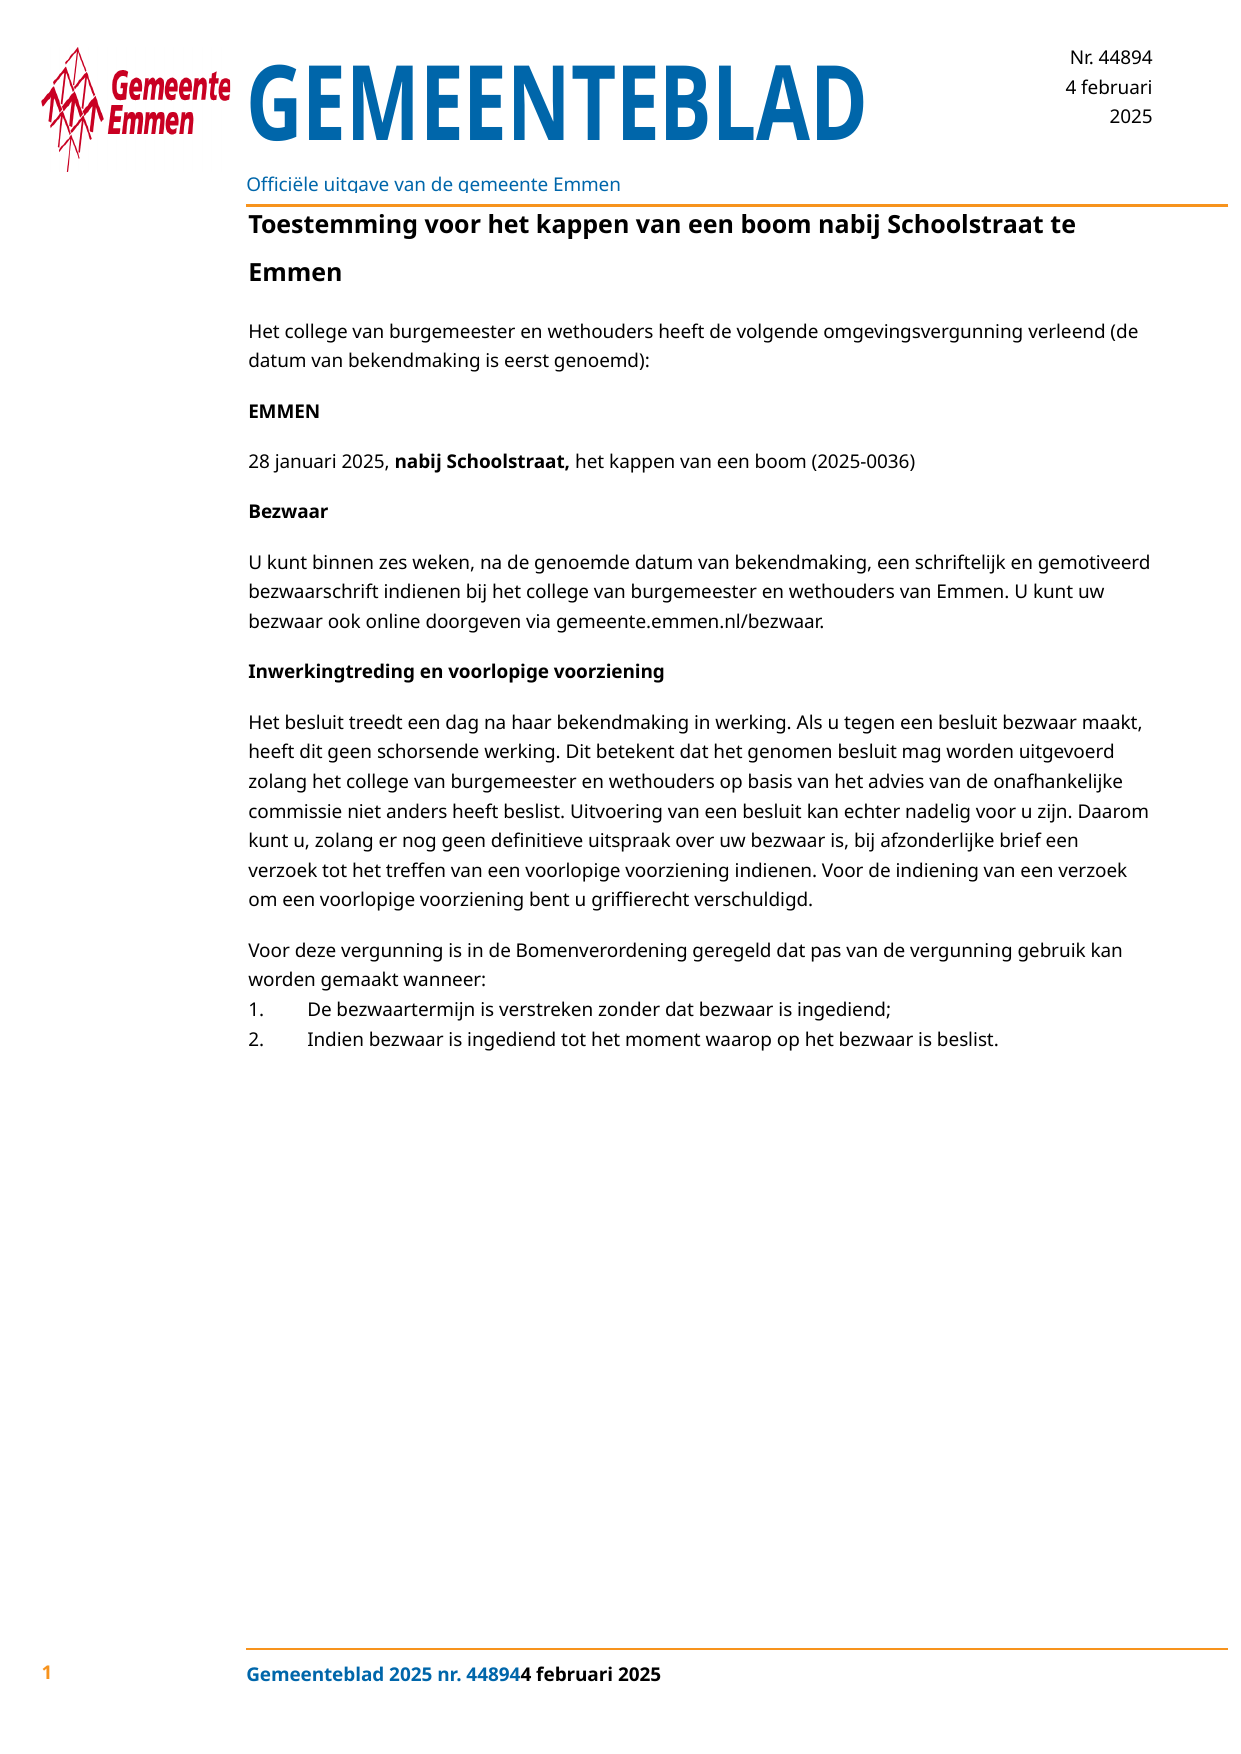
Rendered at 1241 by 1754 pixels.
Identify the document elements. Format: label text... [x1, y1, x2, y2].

text Het college van burgemeester en wethouders heeft de volgende omgevingsvergunning verleend (de datum van bekendmaking is eerst genoemd): [248, 318, 1152, 373]
list Indien bezwaar is ingediend tot het moment waarop op het bezwaar is beslist. [248, 1026, 1152, 1052]
text EMMEN [248, 398, 1152, 424]
text Bezwaar [248, 499, 1152, 524]
picture [41, 47, 231, 172]
text Het besluit treedt een dag na haar bekendmaking in werking. Als u tegen een besluit bezwaar maakt, heeft dit geen schorsende werking. Dit betekent dat het genomen besluit mag worden uitgevoerd zolang het college van burgemeester en wethouders op basis van het advies van de onafhankelijke commissie niet anders heeft beslist. Uitvoering van een besluit kan echter nadelig voor u zijn. Daarom kunt u, zolang er nog geen definitieve uitspraak over uw bezwaar is, bij afzonderlijke brief een verzoek tot het treffen van een voorlopige voorziening indienen. Voor de indiening van een verzoek om een voorlopige voorziening bent u griffierecht verschuldigd. [248, 709, 1152, 912]
list De bezwaartermijn is verstreken zonder dat bezwaar is ingediend; [248, 996, 1152, 1022]
text Toestemming voor het kappen van een boom nabij Schoolstraat te Emmen [248, 207, 1152, 288]
text 28 januari 2025, nabij Schoolstraat, het kappen van een boom (2025-0036) [248, 448, 1152, 474]
text U kunt binnen zes weken, na de genoemde datum van bekendmaking, een schriftelijk en gemotiveerd bezwaarschrift indienen bij het college van burgemeester en wethouders van Emmen. U kunt uw bezwaar ook online doorgeven via gemeente.emmen.nl/bezwaar. [248, 549, 1152, 634]
text Inwerkingtreding en voorlopige voorziening [248, 659, 1152, 684]
text Voor deze vergunning is in de Bomenverordening geregeld dat pas van de vergunning gebruik kan worden gemaakt wanneer: [248, 937, 1152, 992]
